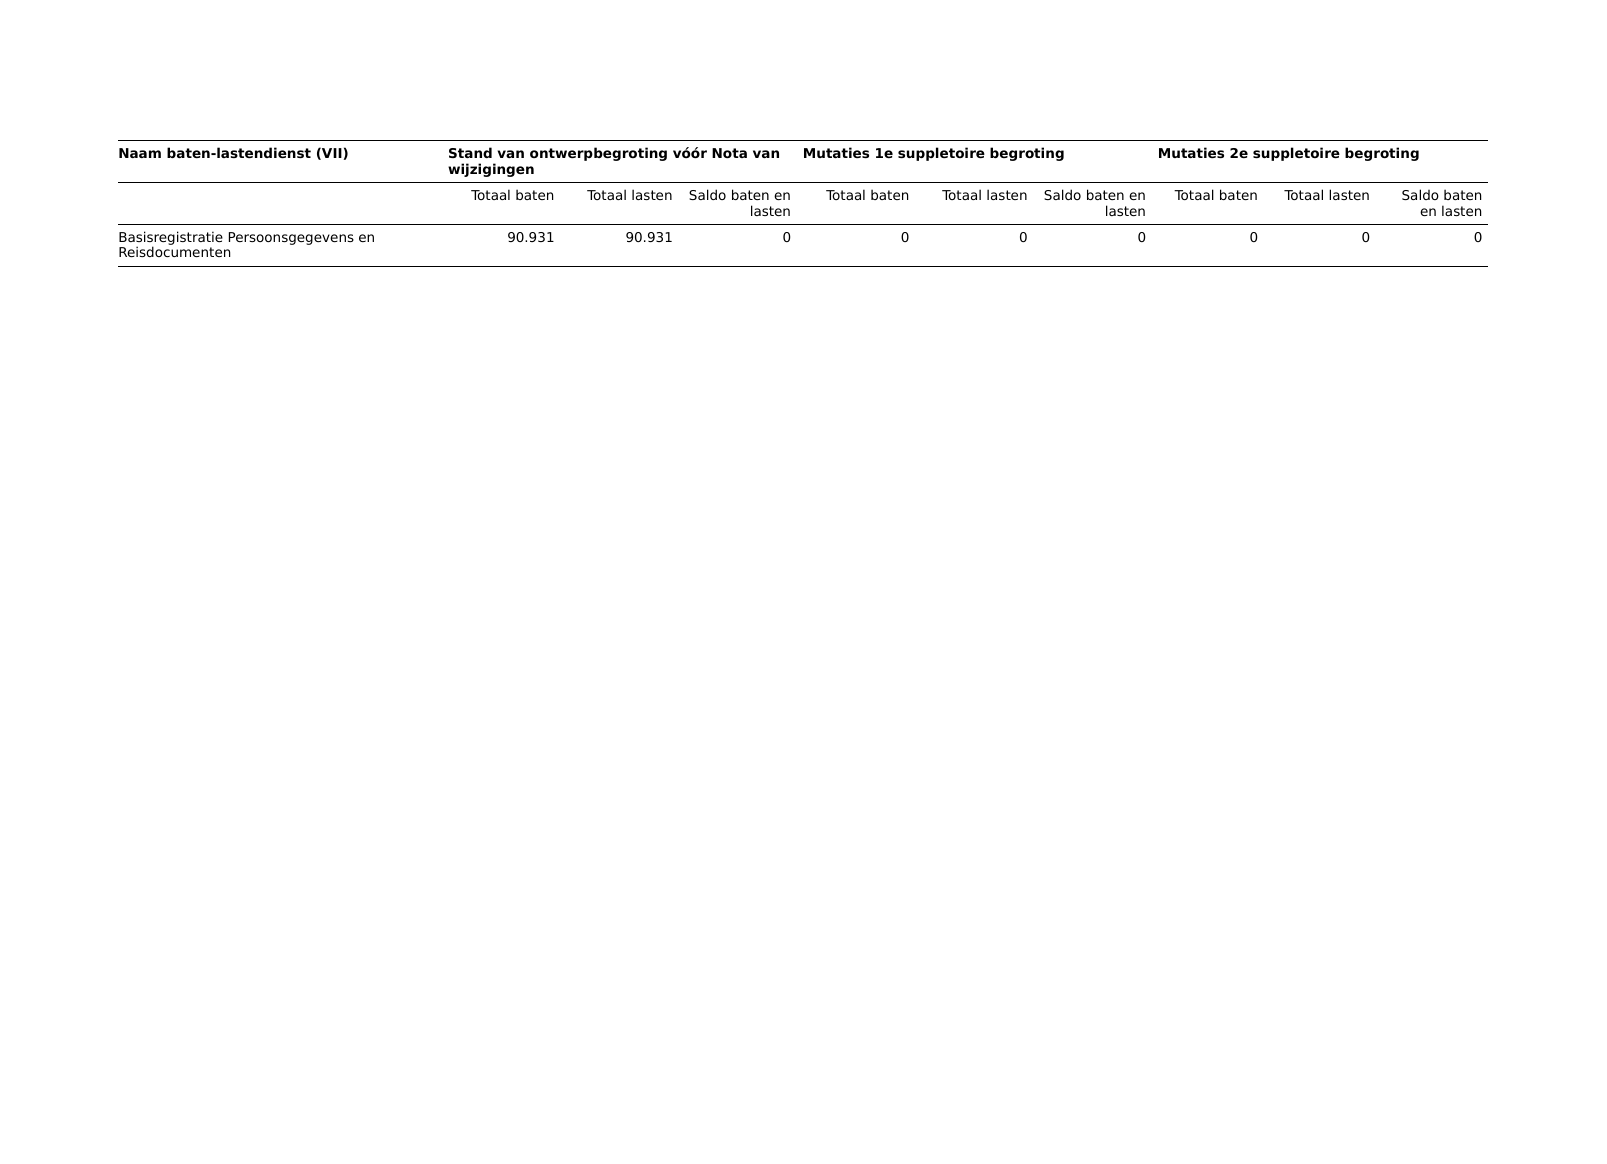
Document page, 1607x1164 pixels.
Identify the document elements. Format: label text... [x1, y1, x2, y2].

table_header Mutaties 2e suppletoire begroting [1152, 141, 1488, 182]
table_cell 90.931 [560, 225, 678, 266]
table_cell Totaal lasten [560, 183, 678, 224]
table_cell Totaal lasten [1264, 183, 1376, 224]
table_cell 0 [1034, 225, 1152, 266]
table_cell 0 [1376, 225, 1488, 266]
table_header Stand van ontwerpbegroting vóór Nota van wijzigingen [442, 141, 797, 182]
table_cell 0 [1264, 225, 1376, 266]
table_header Mutaties 1e suppletoire begroting [797, 141, 1152, 182]
table_cell 0 [1152, 225, 1264, 266]
table_cell Totaal baten [1152, 183, 1264, 224]
table_cell Basisregistratie Persoonsgegevens en Reisdocumenten [118, 225, 442, 266]
table_cell Saldo baten en lasten [679, 183, 797, 224]
table_cell Totaal baten [442, 183, 560, 224]
table_cell 0 [915, 225, 1033, 266]
table_cell Saldo baten en lasten [1376, 183, 1488, 224]
table_cell Totaal lasten [915, 183, 1033, 224]
table_cell 0 [679, 225, 797, 266]
table_header Naam baten-lastendienst (VII) [118, 141, 442, 182]
table_cell Saldo baten en lasten [1034, 183, 1152, 224]
table_cell Totaal baten [797, 183, 915, 224]
table_cell [118, 183, 442, 224]
table_cell 0 [797, 225, 915, 266]
table_cell 90.931 [442, 225, 560, 266]
